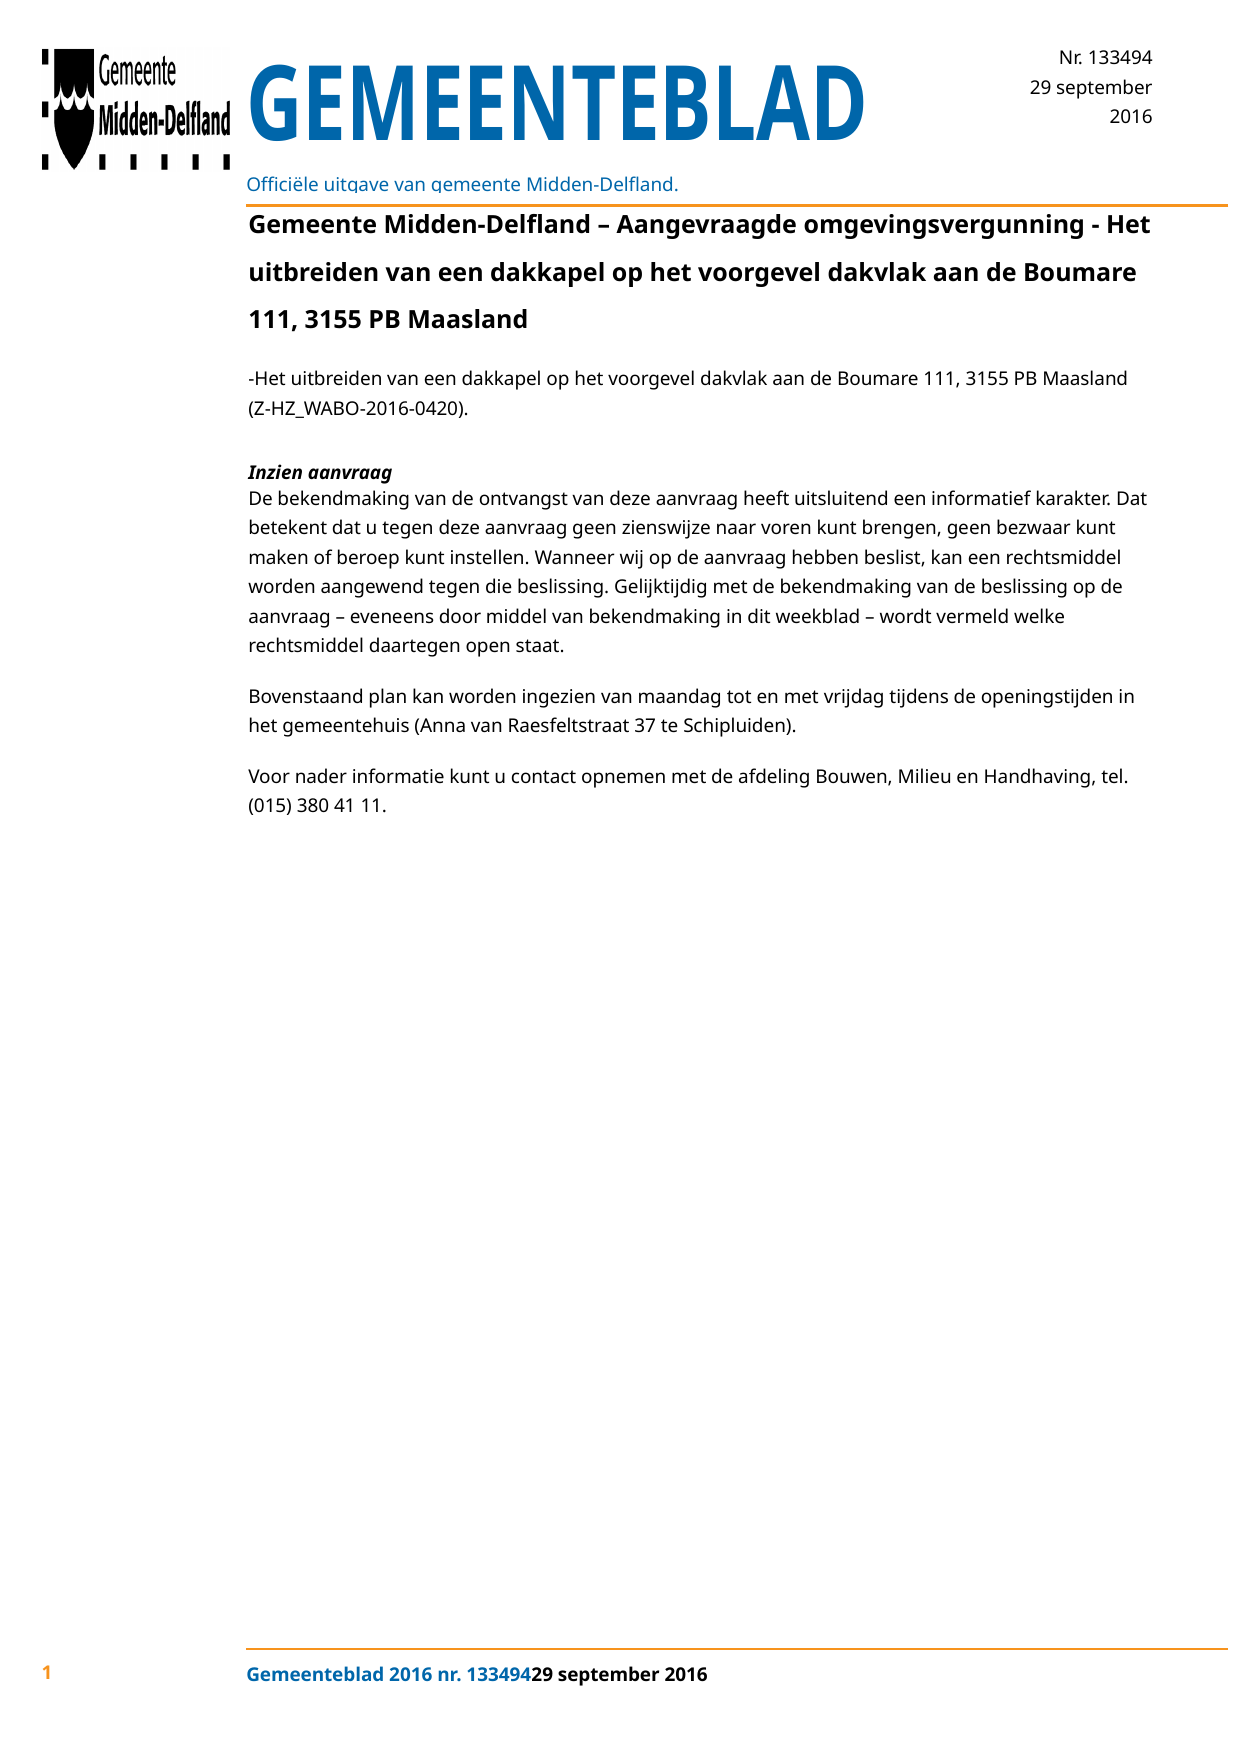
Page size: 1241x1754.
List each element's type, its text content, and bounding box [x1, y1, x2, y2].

text Gemeente Midden-Delfland – Aangevraagde omgevingsvergunning - Het uitbreiden van een dakkapel op het voorgevel dakvlak aan de Boumare 111, 3155 PB Maasland [248, 207, 1152, 336]
text Bovenstaand plan kan worden ingezien van maandag tot en met vrijdag tijdens de openingstijden in het gemeentehuis (Anna van Raesfeltstraat 37 te Schipluiden). [248, 683, 1152, 738]
picture [41, 47, 231, 172]
text De bekendmaking van de ontvangst van deze aanvraag heeft uitsluitend een informatief karakter. Dat betekent dat u tegen deze aanvraag geen zienswijze naar voren kunt brengen, geen bezwaar kunt maken of beroep kunt instellen. Wanneer wij op de aanvraag hebben beslist, kan een rechtsmiddel worden aangewend tegen die beslissing. Gelijktijdig met de bekendmaking van de beslissing op de aanvraag – eveneens door middel van bekendmaking in dit weekblad – wordt vermeld welke rechtsmiddel daartegen open staat. [248, 485, 1152, 658]
text Inzien aanvraag [248, 459, 1152, 485]
text -Het uitbreiden van een dakkapel op het voorgevel dakvlak aan de Boumare 111, 3155 PB Maasland (Z-HZ_WABO-2016-0420). [248, 366, 1152, 421]
text Voor nader informatie kunt u contact opnemen met de afdeling Bouwen, Milieu en Handhaving, tel. (015) 380 41 11. [248, 763, 1152, 818]
